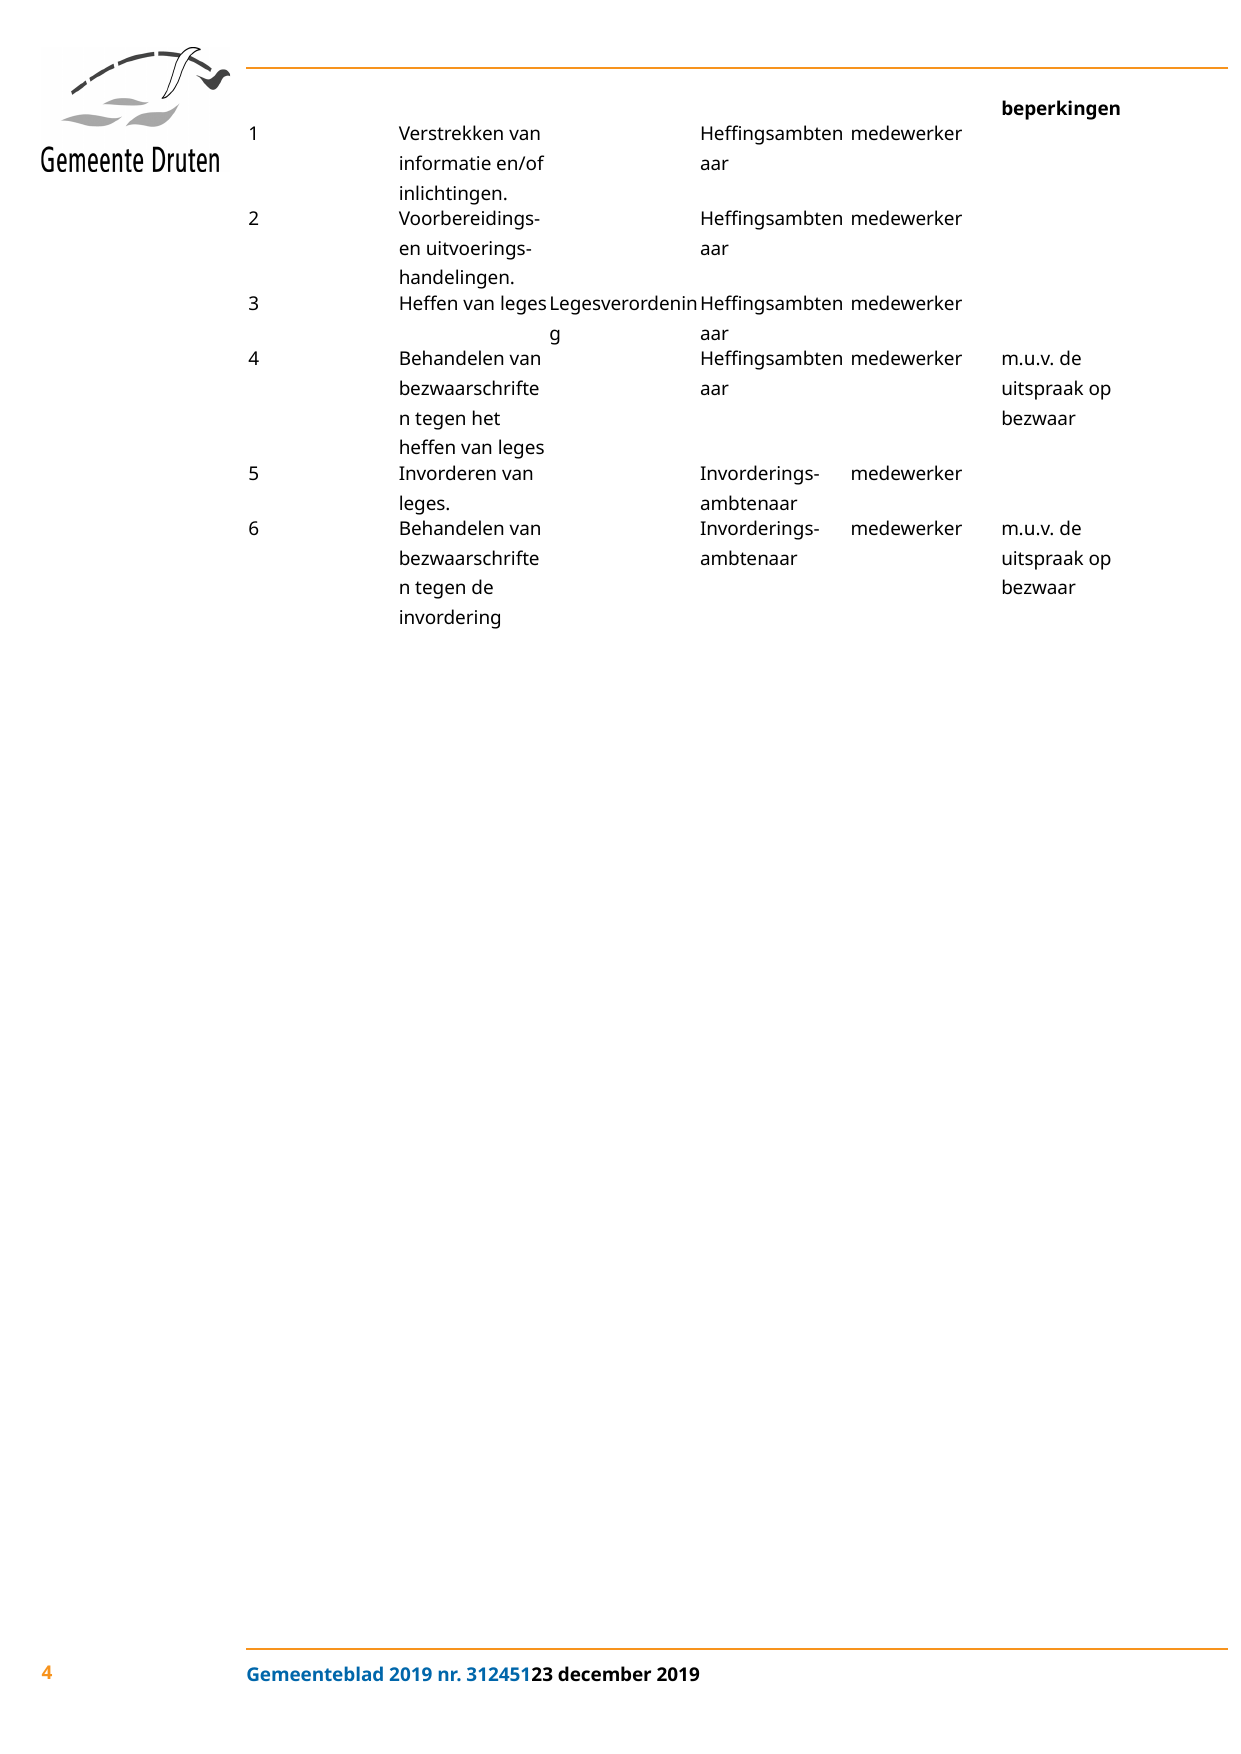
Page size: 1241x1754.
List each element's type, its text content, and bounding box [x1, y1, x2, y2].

table_header [850, 95, 1001, 121]
table_cell medewerker [850, 205, 1001, 290]
table_header [700, 95, 850, 121]
table_cell Voorbereidings- en uitvoerings-handelingen. [399, 205, 549, 290]
table_cell [1001, 205, 1152, 290]
table_cell Heffingsambtenaar [700, 121, 850, 205]
table_cell 2 [248, 205, 398, 290]
table_cell Heffingsambtenaar [700, 290, 850, 346]
table_cell [1001, 460, 1152, 515]
table_cell 5 [248, 460, 398, 515]
table_cell [1001, 121, 1152, 205]
table_header beperkingen [1001, 95, 1152, 121]
table_cell Heffingsambtenaar [700, 346, 850, 460]
table_header [399, 95, 549, 121]
table_cell m.u.v. de uitspraak op bezwaar [1001, 515, 1152, 630]
table_cell medewerker [850, 460, 1001, 515]
table_cell m.u.v. de uitspraak op bezwaar [1001, 346, 1152, 460]
table_cell medewerker [850, 121, 1001, 205]
table_cell medewerker [850, 515, 1001, 630]
table_cell [549, 460, 700, 515]
table_cell Behandelen van bezwaarschriften tegen de invordering [399, 515, 549, 630]
table_header [549, 95, 700, 121]
picture [41, 47, 231, 172]
table_cell medewerker [850, 346, 1001, 460]
table_cell 1 [248, 121, 398, 205]
table_cell Heffingsambtenaar [700, 205, 850, 290]
table_cell Invorderen van leges. [399, 460, 549, 515]
table_cell [549, 346, 700, 460]
table_cell [549, 121, 700, 205]
table_cell [549, 515, 700, 630]
table_cell [549, 205, 700, 290]
table_cell Legesverordening [549, 290, 700, 346]
table_cell Verstrekken van informatie en/of inlichtingen. [399, 121, 549, 205]
table_cell Heffen van leges [399, 290, 549, 346]
table_header [248, 95, 398, 121]
table_cell Invorderings-ambtenaar [700, 460, 850, 515]
table_cell 4 [248, 346, 398, 460]
table_cell 6 [248, 515, 398, 630]
table_cell Invorderings-ambtenaar [700, 515, 850, 630]
table_cell 3 [248, 290, 398, 346]
table_cell medewerker [850, 290, 1001, 346]
table_cell [1001, 290, 1152, 346]
table_cell Behandelen van bezwaarschriften tegen het heffen van leges [399, 346, 549, 460]
